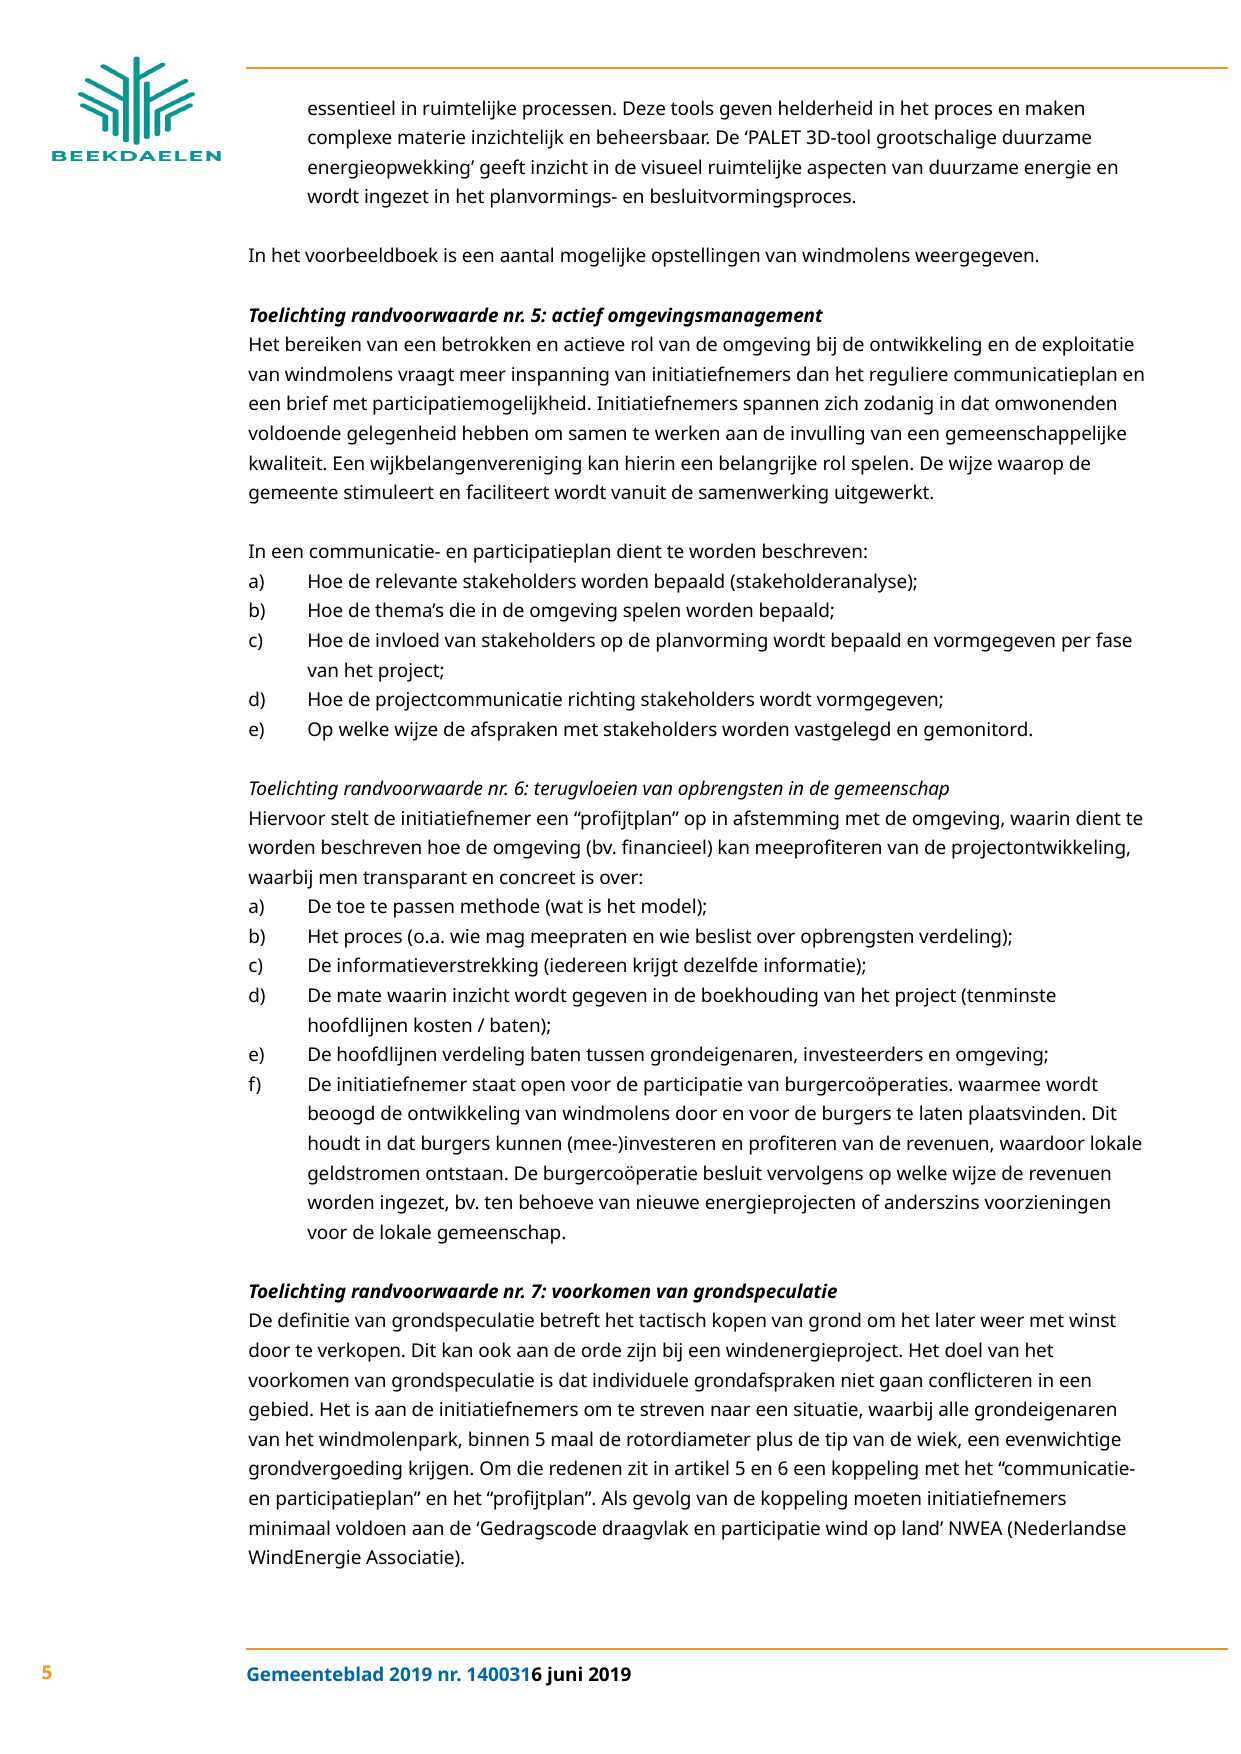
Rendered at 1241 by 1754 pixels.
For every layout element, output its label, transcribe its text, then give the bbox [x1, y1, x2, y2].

list essentieel in ruimtelijke processen. Deze tools geven helderheid in het proces en maken complexe materie inzichtelijk en beheersbaar. De ‘PALET 3D-tool grootschalige duurzame energieopwekking’ geeft inzicht in de visueel ruimtelijke aspecten van duurzame energie en wordt ingezet in het planvormings- en besluitvormingsproces. [248, 95, 1152, 209]
list Hoe de thema’s die in de omgeving spelen worden bepaald; [248, 598, 1152, 623]
list De informatieverstrekking (iedereen krijgt dezelfde informatie); [248, 953, 1152, 978]
list De initiatiefnemer staat open voor de participatie van burgercoöperaties. waarmee wordt beoogd de ontwikkeling van windmolens door en voor de burgers te laten plaatsvinden. Dit houdt in dat burgers kunnen (mee-)investeren en profiteren van de revenuen, waardoor lokale geldstromen ontstaan. De burgercoöperatie besluit vervolgens op welke wijze de revenuen worden ingezet, bv. ten behoeve van nieuwe energieprojecten of anderszins voorzieningen voor de lokale gemeenschap. [248, 1071, 1152, 1245]
list De hoofdlijnen verdeling baten tussen grondeigenaren, investeerders en omgeving; [248, 1041, 1152, 1067]
list Hoe de relevante stakeholders worden bepaald (stakeholderanalyse); [248, 568, 1152, 594]
picture [41, 47, 231, 172]
text Het bereiken van een betrokken en actieve rol van de omgeving bij de ontwikkeling en de exploitatie van windmolens vraagt meer inspanning van initiatiefnemers dan het reguliere communicatieplan en een brief met participatiemogelijkheid. Initiatiefnemers spannen zich zodanig in dat omwonenden voldoende gelegenheid hebben om samen te werken aan de invulling van een gemeenschappelijke kwaliteit. Een wijkbelangenvereniging kan hierin een belangrijke rol spelen. De wijze waarop de gemeente stimuleert en faciliteert wordt vanuit de samenwerking uitgewerkt. [248, 331, 1152, 505]
list Hoe de invloed van stakeholders op de planvorming wordt bepaald en vormgegeven per fase van het project; [248, 627, 1152, 683]
text In een communicatie- en participatieplan dient te worden beschreven: [248, 538, 1152, 564]
text Toelichting randvoorwaarde nr. 6: terugvloeien van opbrengsten in de gemeenschap [248, 775, 1152, 801]
list De mate waarin inzicht wordt gegeven in de boekhouding van het project (tenminste hoofdlijnen kosten / baten); [248, 982, 1152, 1038]
list De toe te passen methode (wat is het model); [248, 893, 1152, 919]
list Het proces (o.a. wie mag meepraten en wie beslist over opbrengsten verdeling); [248, 923, 1152, 949]
text Toelichting randvoorwaarde nr. 5: actief omgevingsmanagement [248, 302, 1152, 328]
list Hoe de projectcommunicatie richting stakeholders wordt vormgegeven; [248, 686, 1152, 712]
text Hiervoor stelt de initiatiefnemer een “profijtplan” op in afstemming met de omgeving, waarin dient te worden beschreven hoe de omgeving (bv. financieel) kan meeprofiteren van de projectontwikkeling, waarbij men transparant en concreet is over: [248, 805, 1152, 890]
list Op welke wijze de afspraken met stakeholders worden vastgelegd en gemonitord. [248, 716, 1152, 742]
text Toelichting randvoorwaarde nr. 7: voorkomen van grondspeculatie [248, 1278, 1152, 1304]
text In het voorbeeldboek is een aantal mogelijke opstellingen van windmolens weergegeven. [248, 243, 1152, 268]
text De definitie van grondspeculatie betreft het tactisch kopen van grond om het later weer met winst door te verkopen. Dit kan ook aan de orde zijn bij een windenergieproject. Het doel van het voorkomen van grondspeculatie is dat individuele grondafspraken niet gaan conflicteren in een gebied. Het is aan de initiatiefnemers om te streven naar een situatie, waarbij alle grondeigenaren van het windmolenpark, binnen 5 maal de rotordiameter plus de tip van de wiek, een evenwichtige grondvergoeding krijgen. Om die redenen zit in artikel 5 en 6 een koppeling met het “communicatie- en participatieplan” en het “profijtplan”. Als gevolg van de koppeling moeten initiatiefnemers minimaal voldoen aan de ‘Gedragscode draagvlak en participatie wind op land’ NWEA (Nederlandse WindEnergie Associatie). [248, 1308, 1152, 1570]
